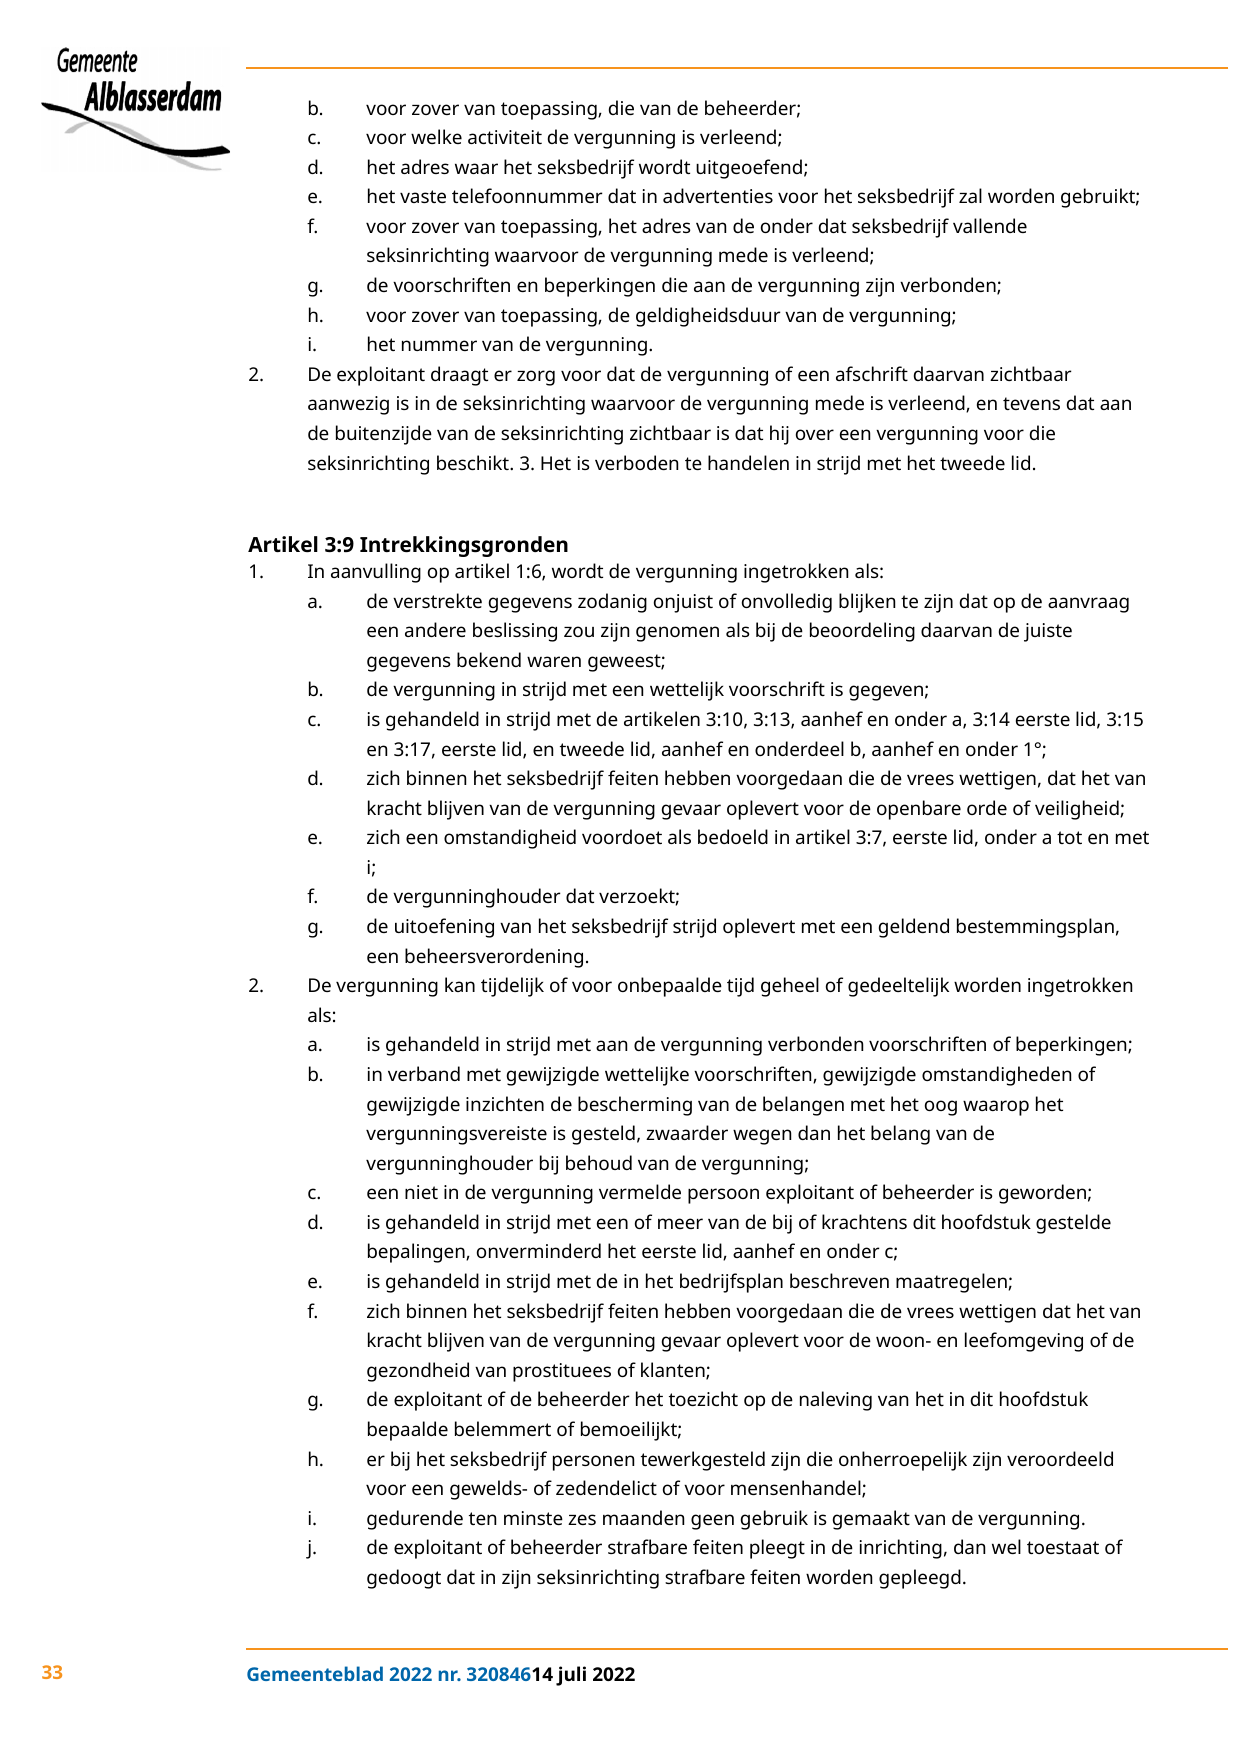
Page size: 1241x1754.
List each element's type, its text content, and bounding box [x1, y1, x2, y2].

list de uitoefening van het seksbedrijf strijd oplevert met een geldend bestemmingsplan, een beheersverordening. [307, 913, 1152, 968]
list voor zover van toepassing, het adres van de onder dat seksbedrijf vallende seksinrichting waarvoor de vergunning mede is verleend; [307, 213, 1152, 268]
list het vaste telefoonnummer dat in advertenties voor het seksbedrijf zal worden gebruikt; [307, 183, 1152, 209]
list de exploitant of beheerder strafbare feiten pleegt in de inrichting, dan wel toestaat of gedoogt dat in zijn seksinrichting strafbare feiten worden gepleegd. [307, 1534, 1152, 1590]
list de vergunning in strijd met een wettelijk voorschrift is gegeven; [307, 677, 1152, 702]
list is gehandeld in strijd met de artikelen 3:10, 3:13, aanhef en onder a, 3:14 eerste lid, 3:15 en 3:17, eerste lid, en tweede lid, aanhef en onderdeel b, aanhef en onder 1°; [307, 706, 1152, 761]
list er bij het seksbedrijf personen tewerkgesteld zijn die onherroepelijk zijn veroordeeld voor een gewelds- of zedendelict of voor mensenhandel; [307, 1446, 1152, 1501]
list voor zover van toepassing, de geldigheidsduur van de vergunning; [307, 302, 1152, 328]
list zich binnen het seksbedrijf feiten hebben voorgedaan die de vrees wettigen, dat het van kracht blijven van de vergunning gevaar oplevert voor de openbare orde of veiligheid; [307, 765, 1152, 821]
list is gehandeld in strijd met de in het bedrijfsplan beschreven maatregelen; [307, 1268, 1152, 1294]
list De exploitant draagt er zorg voor dat de vergunning of een afschrift daarvan zichtbaar aanwezig is in de seksinrichting waarvoor de vergunning mede is verleend, en tevens dat aan de buitenzijde van de seksinrichting zichtbaar is dat hij over een vergunning voor die seksinrichting beschikt. 3. Het is verboden te handelen in strijd met het tweede lid. [248, 361, 1152, 476]
list is gehandeld in strijd met een of meer van de bij of krachtens dit hoofdstuk gestelde bepalingen, onverminderd het eerste lid, aanhef en onder c; [307, 1209, 1152, 1264]
list voor zover van toepassing, die van de beheerder; [307, 95, 1152, 121]
list de exploitant of de beheerder het toezicht op de naleving van het in dit hoofdstuk bepaalde belemmert of bemoeilijkt; [307, 1387, 1152, 1442]
list de vergunninghouder dat verzoekt; [307, 884, 1152, 909]
list gedurende ten minste zes maanden geen gebruik is gemaakt van de vergunning. [307, 1505, 1152, 1531]
list De vergunning kan tijdelijk of voor onbepaalde tijd geheel of gedeeltelijk worden ingetrokken als: [248, 972, 1152, 1028]
picture [41, 47, 231, 172]
list het adres waar het seksbedrijf wordt uitgeoefend; [307, 154, 1152, 180]
list de verstrekte gegevens zodanig onjuist of onvolledig blijken te zijn dat op de aanvraag een andere beslissing zou zijn genomen als bij de beoordeling daarvan de juiste gegevens bekend waren geweest; [307, 588, 1152, 673]
list zich een omstandigheid voordoet als bedoeld in artikel 3:7, eerste lid, onder a tot en met i; [307, 824, 1152, 880]
list de voorschriften en beperkingen die aan de vergunning zijn verbonden; [307, 272, 1152, 298]
list het nummer van de vergunning. [307, 331, 1152, 357]
list zich binnen het seksbedrijf feiten hebben voorgedaan die de vrees wettigen dat het van kracht blijven van de vergunning gevaar oplevert voor de woon- en leefomgeving of de gezondheid van prostituees of klanten; [307, 1298, 1152, 1383]
list in verband met gewijzigde wettelijke voorschriften, gewijzigde omstandigheden of gewijzigde inzichten de bescherming van de belangen met het oog waarop het vergunningsvereiste is gesteld, zwaarder wegen dan het belang van de vergunninghouder bij behoud van de vergunning; [307, 1061, 1152, 1176]
list voor welke activiteit de vergunning is verleend; [307, 124, 1152, 150]
list een niet in de vergunning vermelde persoon exploitant of beheerder is geworden; [307, 1179, 1152, 1205]
text Artikel 3:9 Intrekkingsgronden [248, 530, 1152, 558]
list is gehandeld in strijd met aan de vergunning verbonden voorschriften of beperkingen; [307, 1032, 1152, 1057]
list In aanvulling op artikel 1:6, wordt de vergunning ingetrokken als: [248, 558, 1152, 584]
